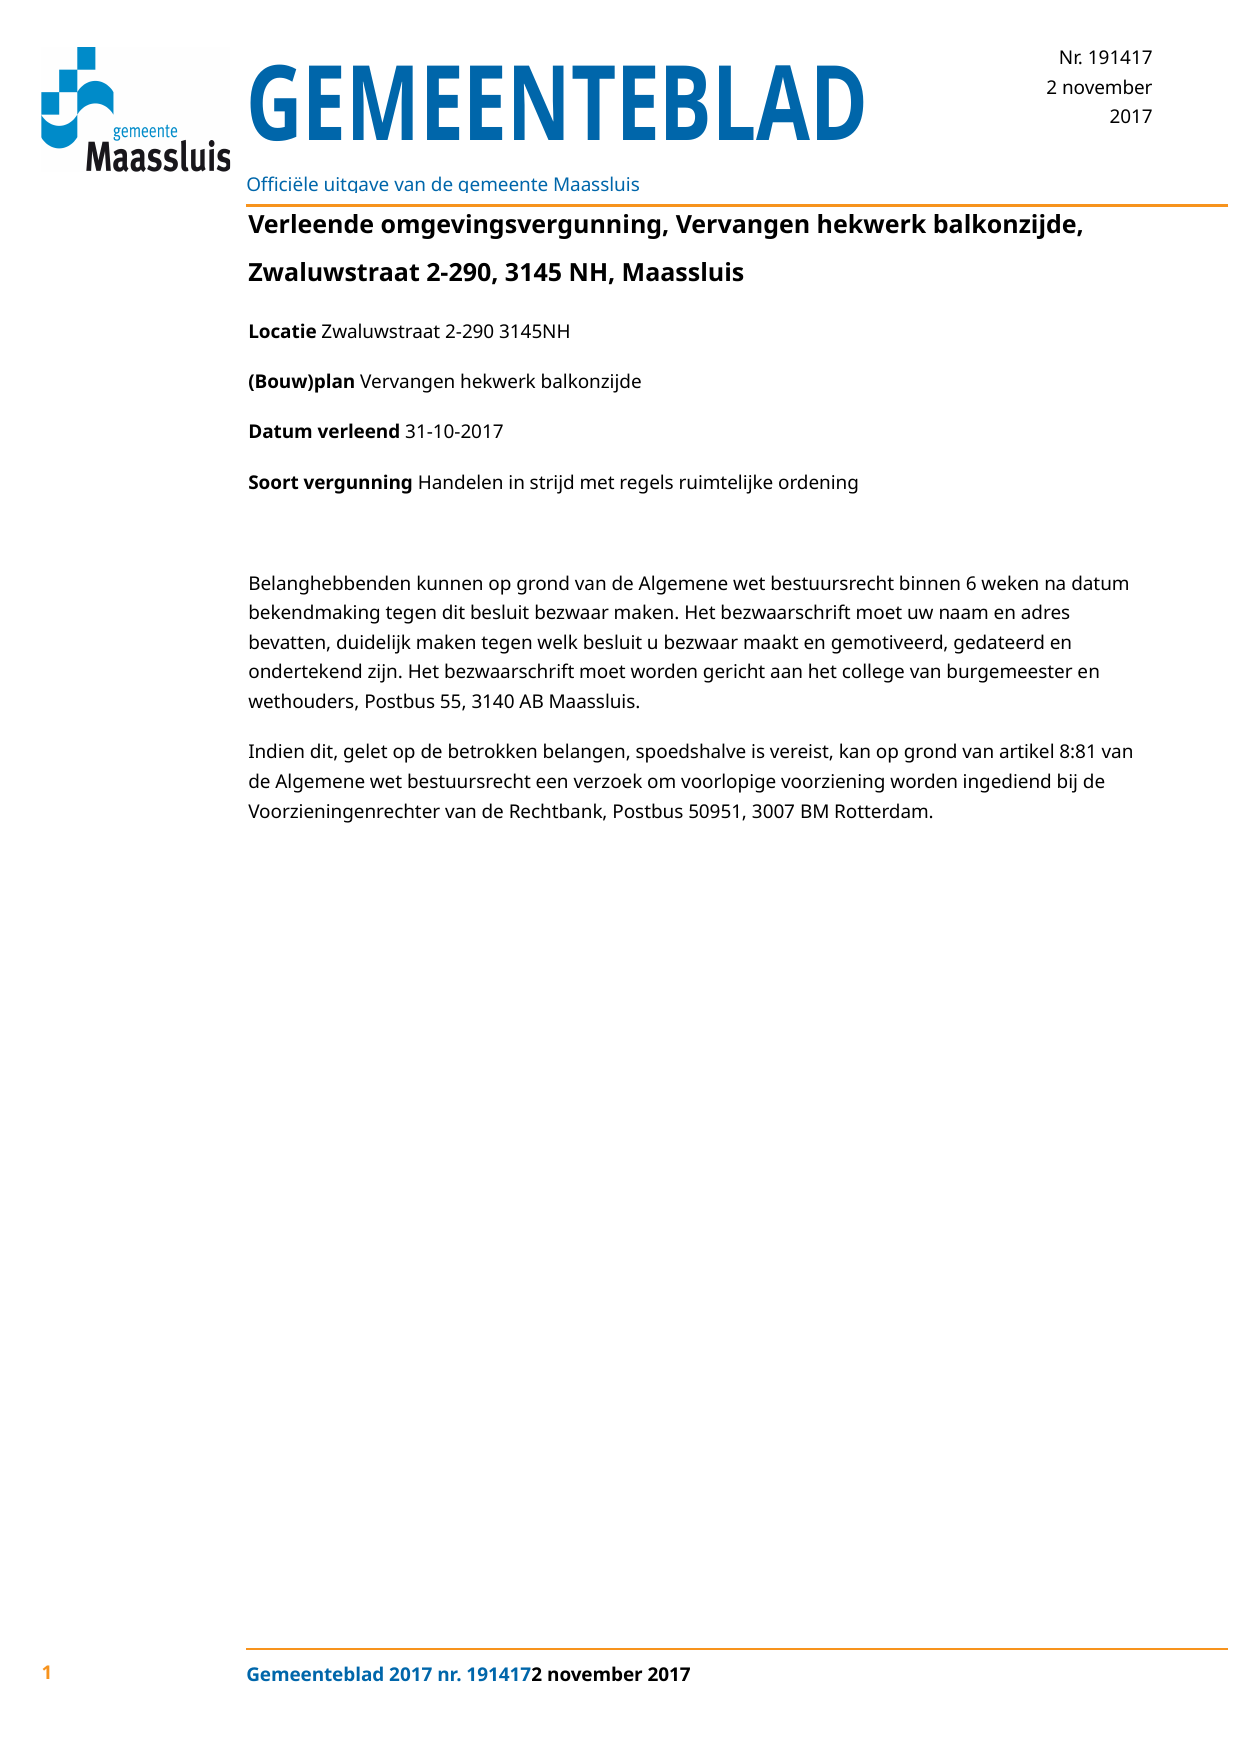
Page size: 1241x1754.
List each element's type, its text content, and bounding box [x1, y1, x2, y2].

text (Bouw)plan Vervangen hekwerk balkonzijde [248, 368, 1152, 394]
text Verleende omgevingsvergunning, Vervangen hekwerk balkonzijde, Zwaluwstraat 2-290, 3145 NH, Maassluis [248, 207, 1152, 288]
text Locatie Zwaluwstraat 2-290 3145NH [248, 318, 1152, 344]
text Datum verleend 31-10-2017 [248, 419, 1152, 444]
picture [41, 47, 77, 92]
text Belanghebbenden kunnen op grond van de Algemene wet bestuursrecht binnen 6 weken na datum bekendmaking tegen dit besluit bezwaar maken. Het bezwaarschrift moet uw naam en adres bevatten, duidelijk maken tegen welk besluit u bezwaar maakt en gemotiveerd, gedateerd en ondertekend zijn. Het bezwaarschrift moet worden gericht aan het college van burgemeester en wethouders, Postbus 55, 3140 AB Maassluis. [248, 570, 1152, 714]
text Soort vergunning Handelen in strijd met regels ruimtelijke ordening [248, 469, 1152, 495]
picture [41, 47, 231, 172]
text Indien dit, gelet op de betrokken belangen, spoedshalve is vereist, kan op grond van artikel 8:81 van de Algemene wet bestuursrecht een verzoek om voorlopige voorziening worden ingediend bij de Voorzieningenrechter van de Rechtbank, Postbus 50951, 3007 BM Rotterdam. [248, 739, 1152, 824]
